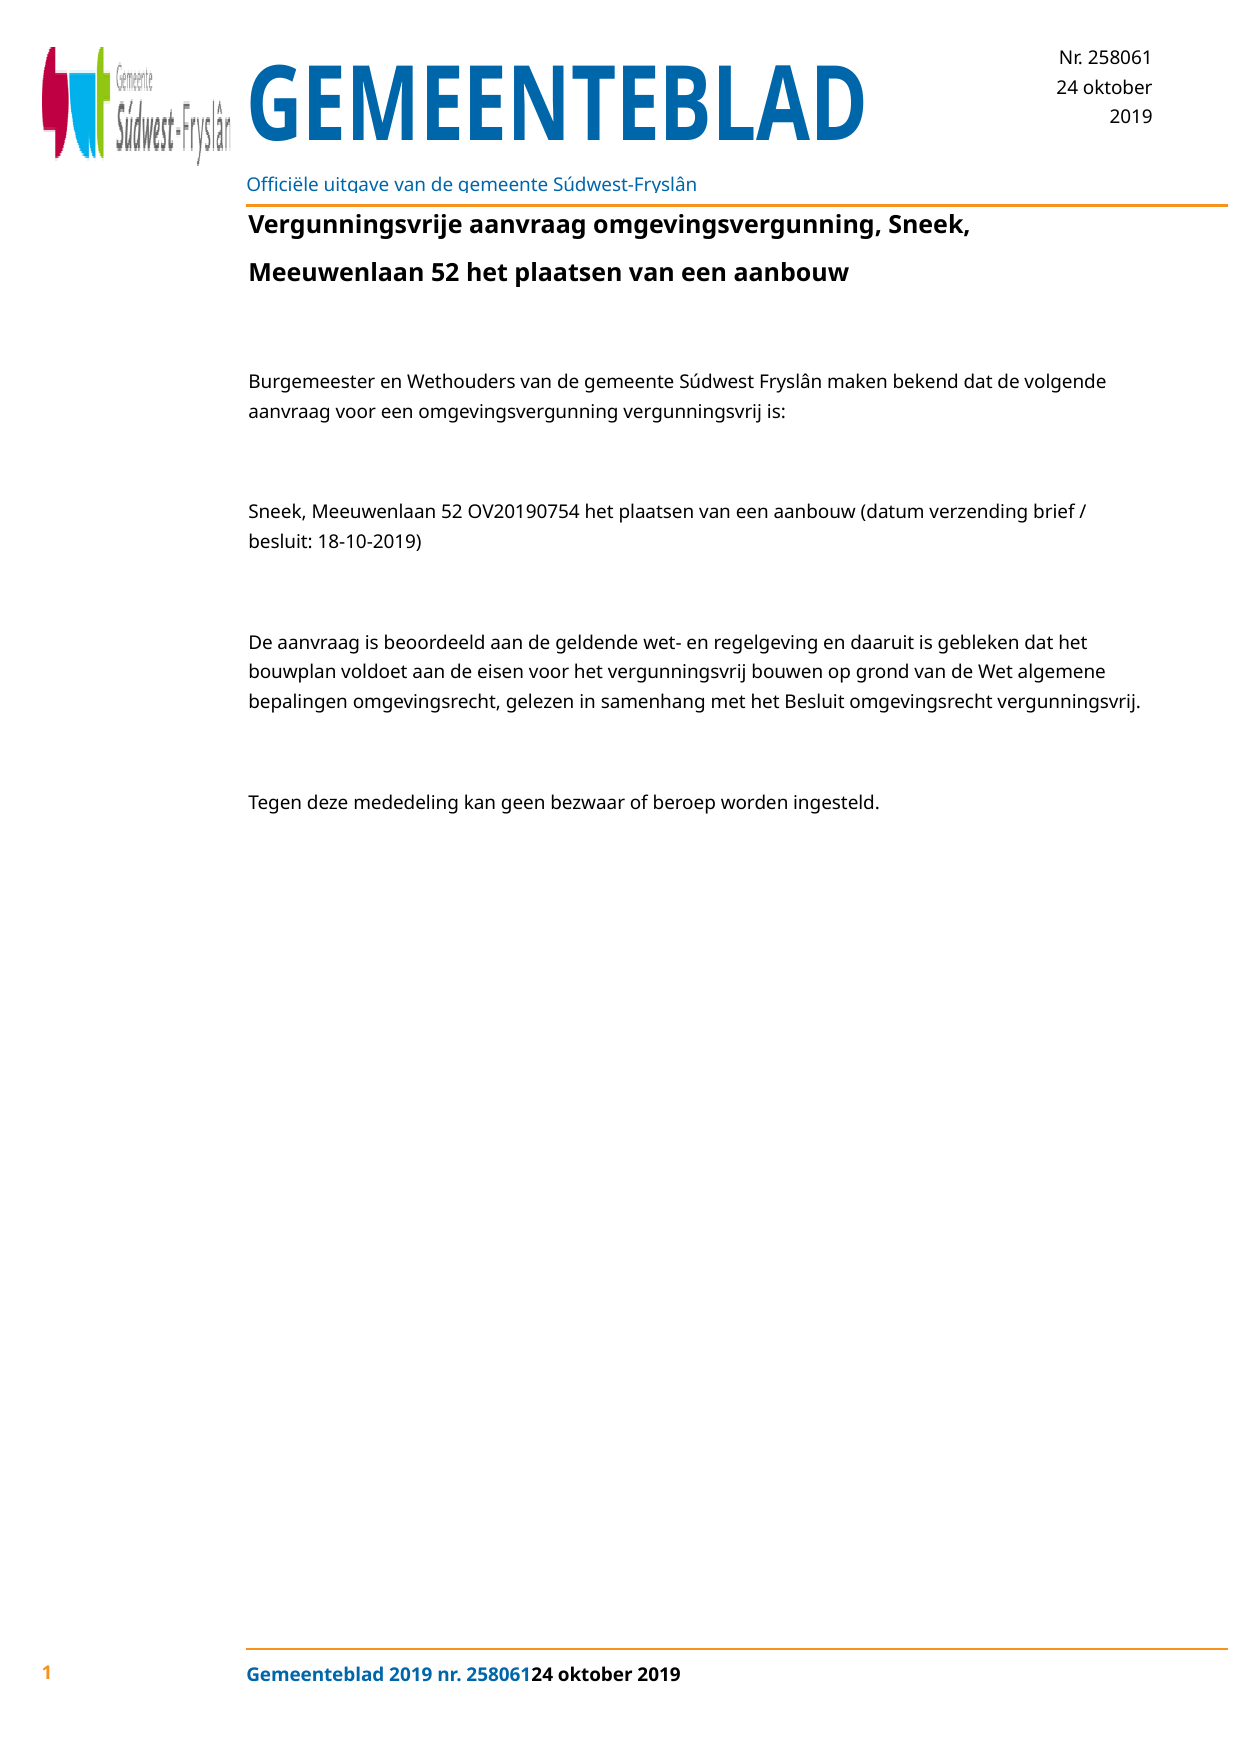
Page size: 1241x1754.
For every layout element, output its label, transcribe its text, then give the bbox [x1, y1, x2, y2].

picture [41, 47, 231, 172]
text Sneek, Meeuwenlaan 52 OV20190754 het plaatsen van een aanbouw (datum verzending brief / besluit: 18-10-2019) [248, 499, 1152, 554]
text Tegen deze mededeling kan geen bezwaar of beroep worden ingesteld. [248, 789, 1152, 815]
text De aanvraag is beoordeeld aan de geldende wet- en regelgeving en daaruit is gebleken dat het bouwplan voldoet aan de eisen voor het vergunningsvrij bouwen op grond van de Wet algemene bepalingen omgevingsrecht, gelezen in samenhang met het Besluit omgevingsrecht vergunningsvrij. [248, 629, 1152, 714]
text Burgemeester en Wethouders van de gemeente Súdwest Fryslân maken bekend dat de volgende aanvraag voor een omgevingsvergunning vergunningsvrij is: [248, 368, 1152, 424]
text Vergunningsvrije aanvraag omgevingsvergunning, Sneek, Meeuwenlaan 52 het plaatsen van een aanbouw [248, 207, 1152, 288]
